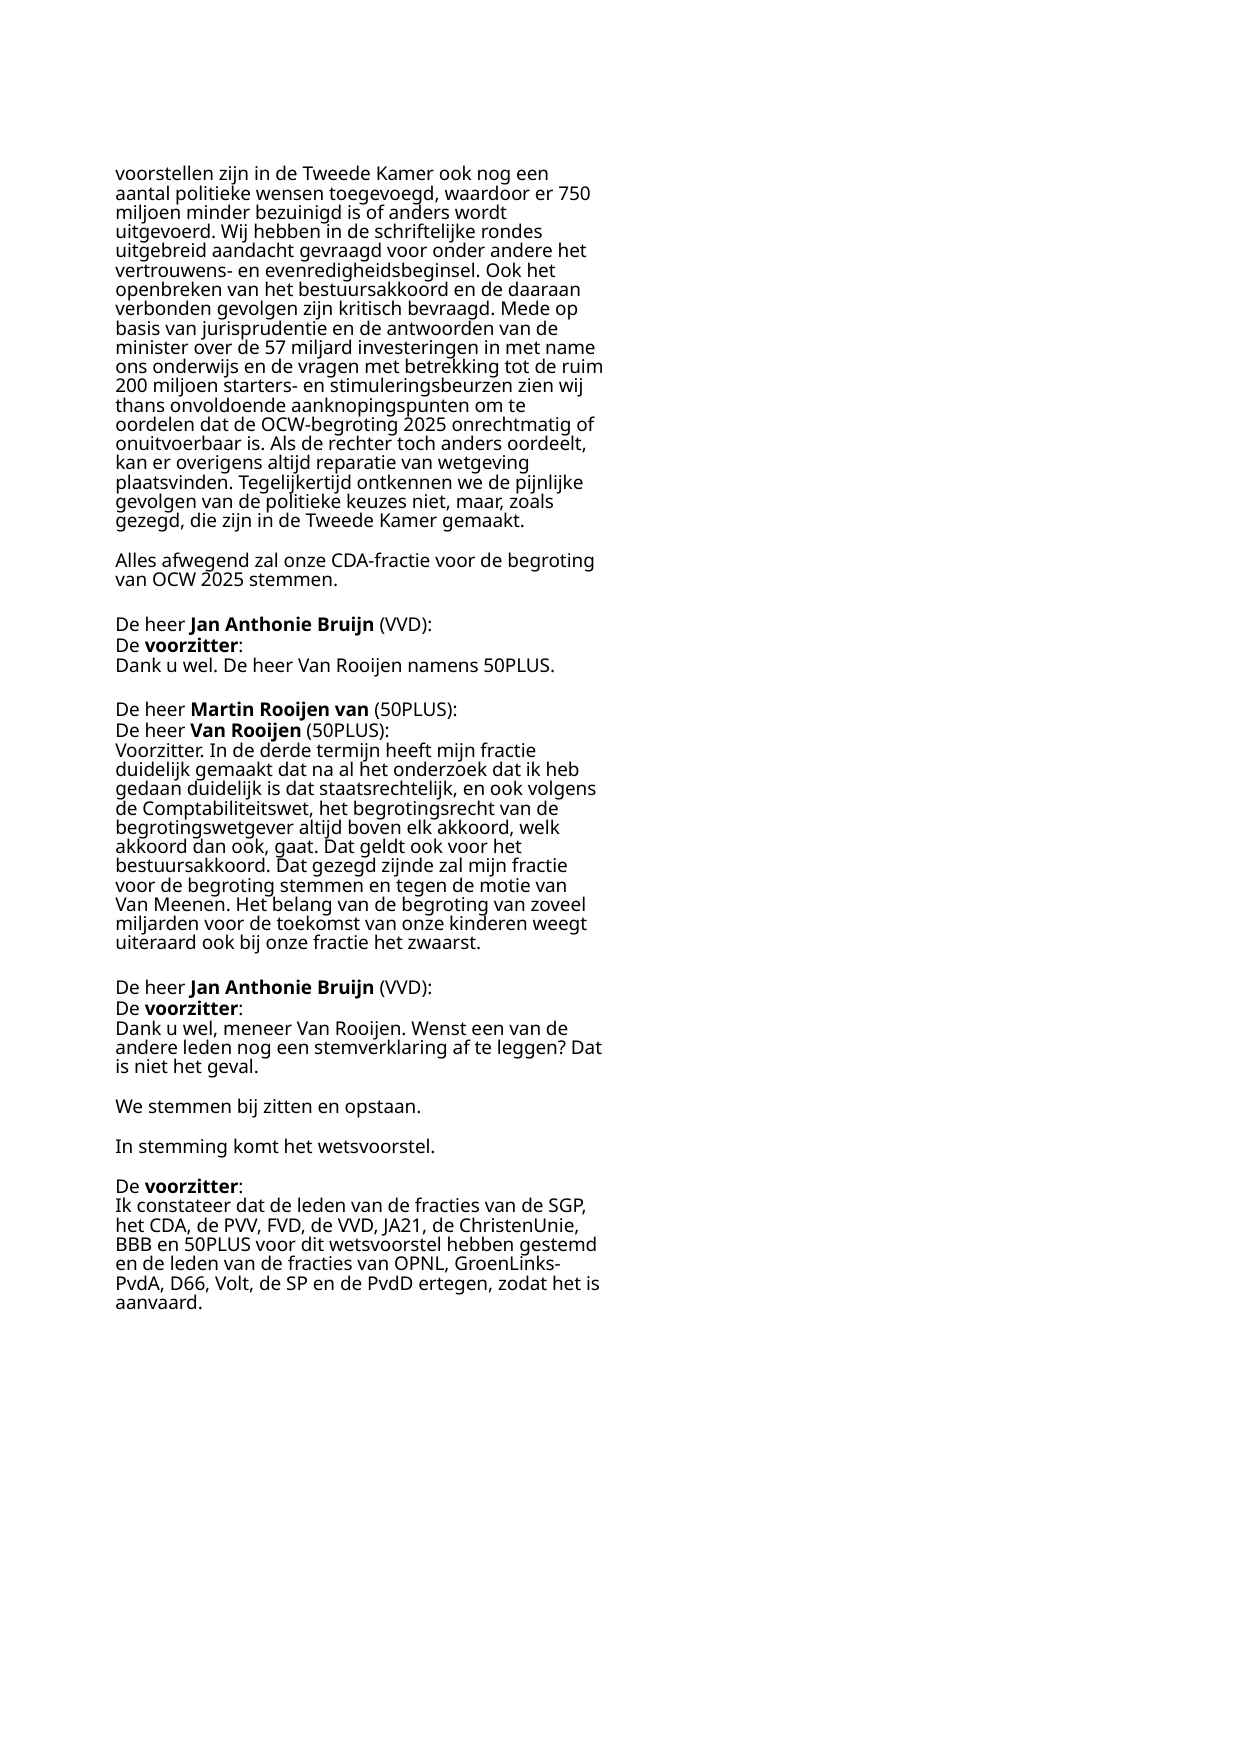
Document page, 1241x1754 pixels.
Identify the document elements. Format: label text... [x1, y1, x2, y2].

text De heer Martin Rooijen van (50PLUS): [115, 697, 605, 722]
text De voorzitter: [115, 1178, 605, 1197]
text Dank u wel. De heer Van Rooijen namens 50PLUS. [115, 657, 605, 676]
text De voorzitter: [115, 637, 605, 657]
text Voorzitter. In de derde termijn heeft mijn fractie duidelijk gemaakt dat na al het onderzoek dat ik heb gedaan duidelijk is dat staatsrechtelijk, en ook volgens de Comptabiliteitswet, het begrotingsrecht van de begrotingswetgever altijd boven elk akkoord, welk akkoord dan ook, gaat. Dat geldt ook voor het bestuursakkoord. Dat gezegd zijnde zal mijn fractie voor de begroting stemmen en tegen de motie van Van Meenen. Het belang van de begroting van zoveel miljarden voor de toekomst van onze kinderen weegt uiteraard ook bij onze fractie het zwaarst. [115, 742, 605, 954]
text De heer Jan Anthonie Bruijn (VVD): [115, 612, 605, 637]
text We stemmen bij zitten en opstaan. [115, 1098, 605, 1117]
text Ik constateer dat de leden van de fracties van de SGP, het CDA, de PVV, FVD, de VVD, JA21, de ChristenUnie, BBB en 50PLUS voor dit wetsvoorstel hebben gestemd en de leden van de fracties van OPNL, GroenLinks-PvdA, D66, Volt, de SP en de PvdD ertegen, zodat het is aanvaard. [115, 1197, 605, 1313]
text Alles afwegend zal onze CDA-fractie voor de begroting van OCW 2025 stemmen. [115, 552, 605, 591]
text voorstellen zijn in de Tweede Kamer ook nog een aantal politieke wensen toegevoegd, waardoor er 750 miljoen minder bezuinigd is of anders wordt uitgevoerd. Wij hebben in de schriftelijke rondes uitgebreid aandacht gevraagd voor onder andere het vertrouwens- en evenredigheidsbeginsel. Ook het openbreken van het bestuursakkoord en de daaraan verbonden gevolgen zijn kritisch bevraagd. Mede op basis van jurisprudentie en de antwoorden van de minister over de 57 miljard investeringen in met name ons onderwijs en de vragen met betrekking tot de ruim 200 miljoen starters- en stimuleringsbeurzen zien wij thans onvoldoende aanknopingspunten om te oordelen dat de OCW-begroting 2025 onrechtmatig of onuitvoerbaar is. Als de rechter toch anders oordeelt, kan er overigens altijd reparatie van wetgeving plaatsvinden. Tegelijkertijd ontkennen we de pijnlijke gevolgen van de politieke keuzes niet, maar, zoals gezegd, die zijn in de Tweede Kamer gemaakt. [115, 165, 605, 531]
text In stemming komt het wetsvoorstel. [115, 1138, 605, 1157]
text De voorzitter: [115, 1000, 605, 1019]
text De heer Jan Anthonie Bruijn (VVD): [115, 974, 605, 1000]
text Dank u wel, meneer Van Rooijen. Wenst een van de andere leden nog een stemverklaring af te leggen? Dat is niet het geval. [115, 1019, 605, 1077]
text De heer Van Rooijen (50PLUS): [115, 722, 605, 742]
